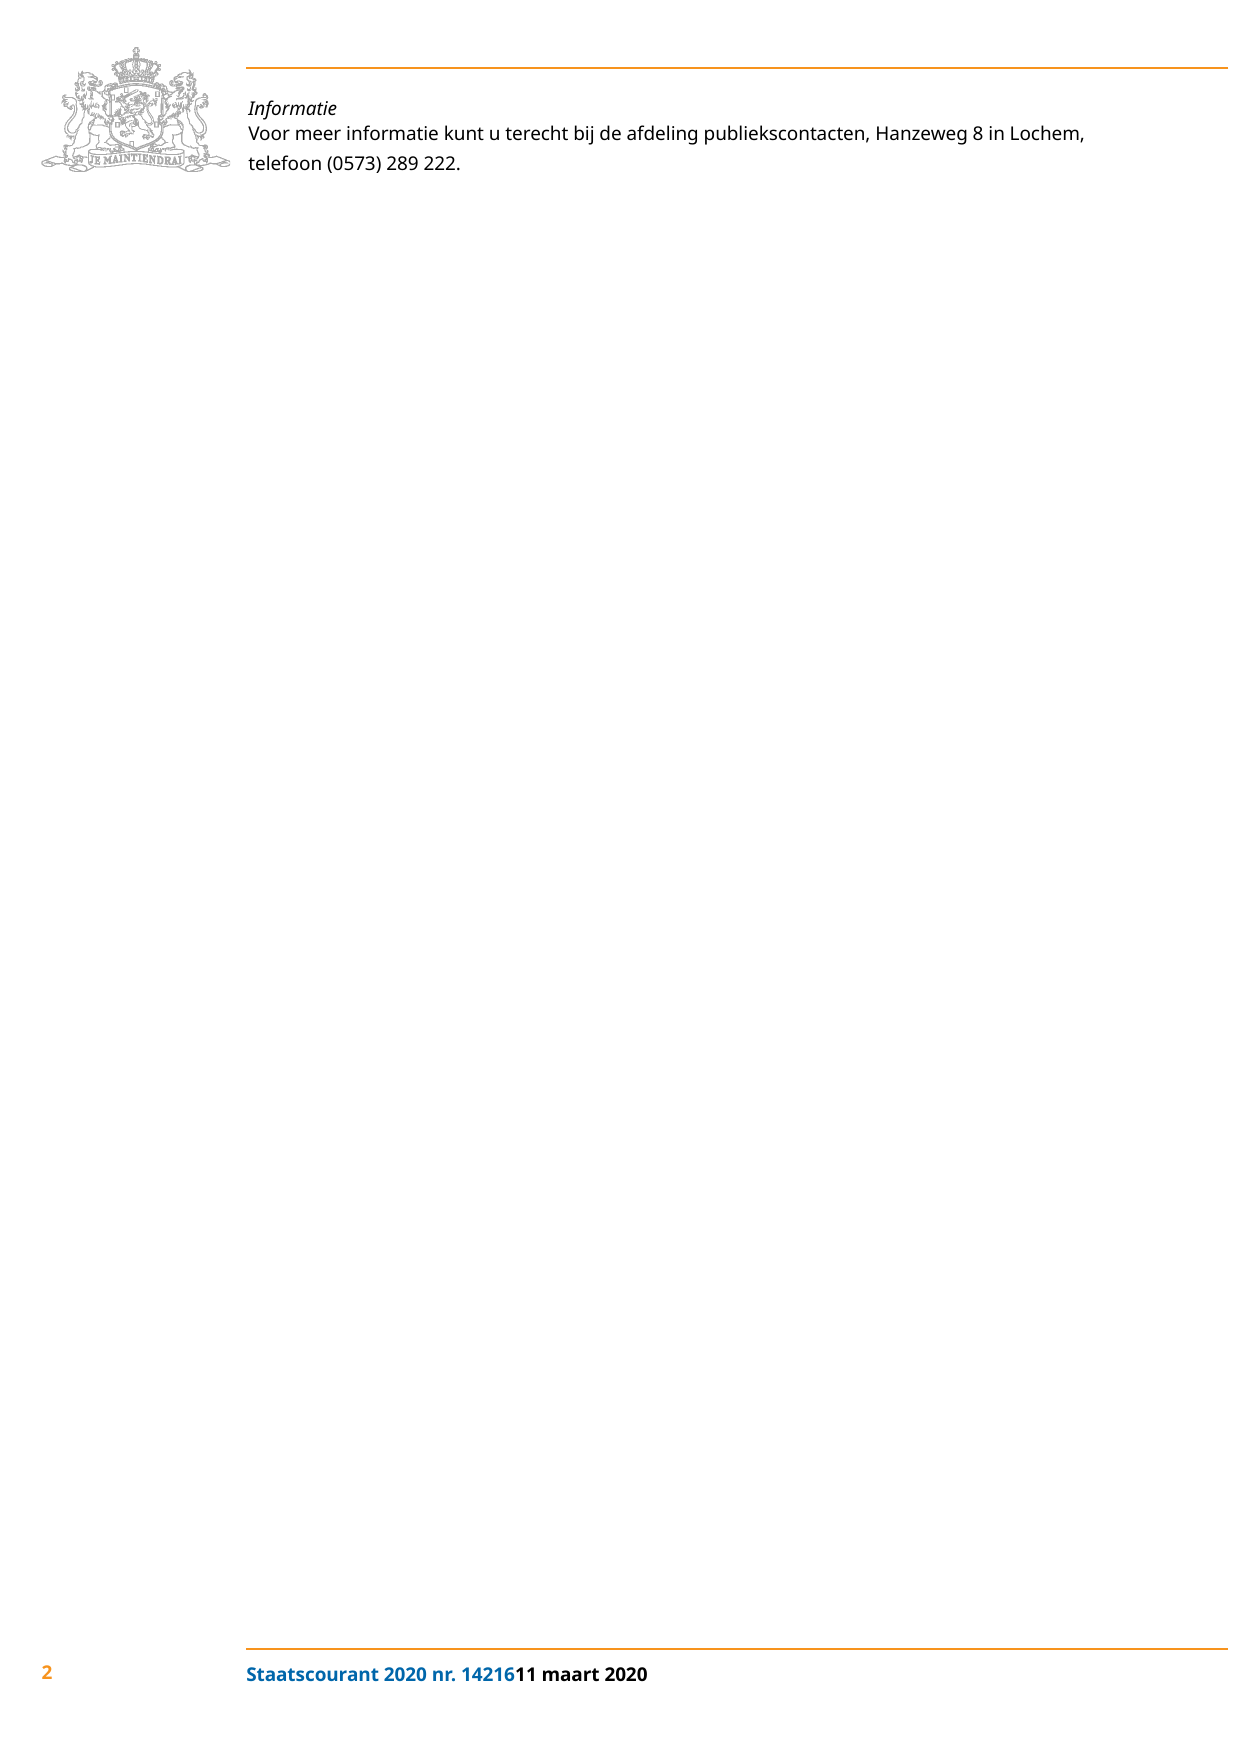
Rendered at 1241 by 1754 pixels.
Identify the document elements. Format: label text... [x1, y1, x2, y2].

text Voor meer informatie kunt u terecht bij de afdeling publiekscontacten, Hanzeweg 8 in Lochem, telefoon (0573) 289 222. [248, 121, 1152, 176]
picture [41, 47, 231, 172]
text Informatie [248, 95, 1152, 121]
